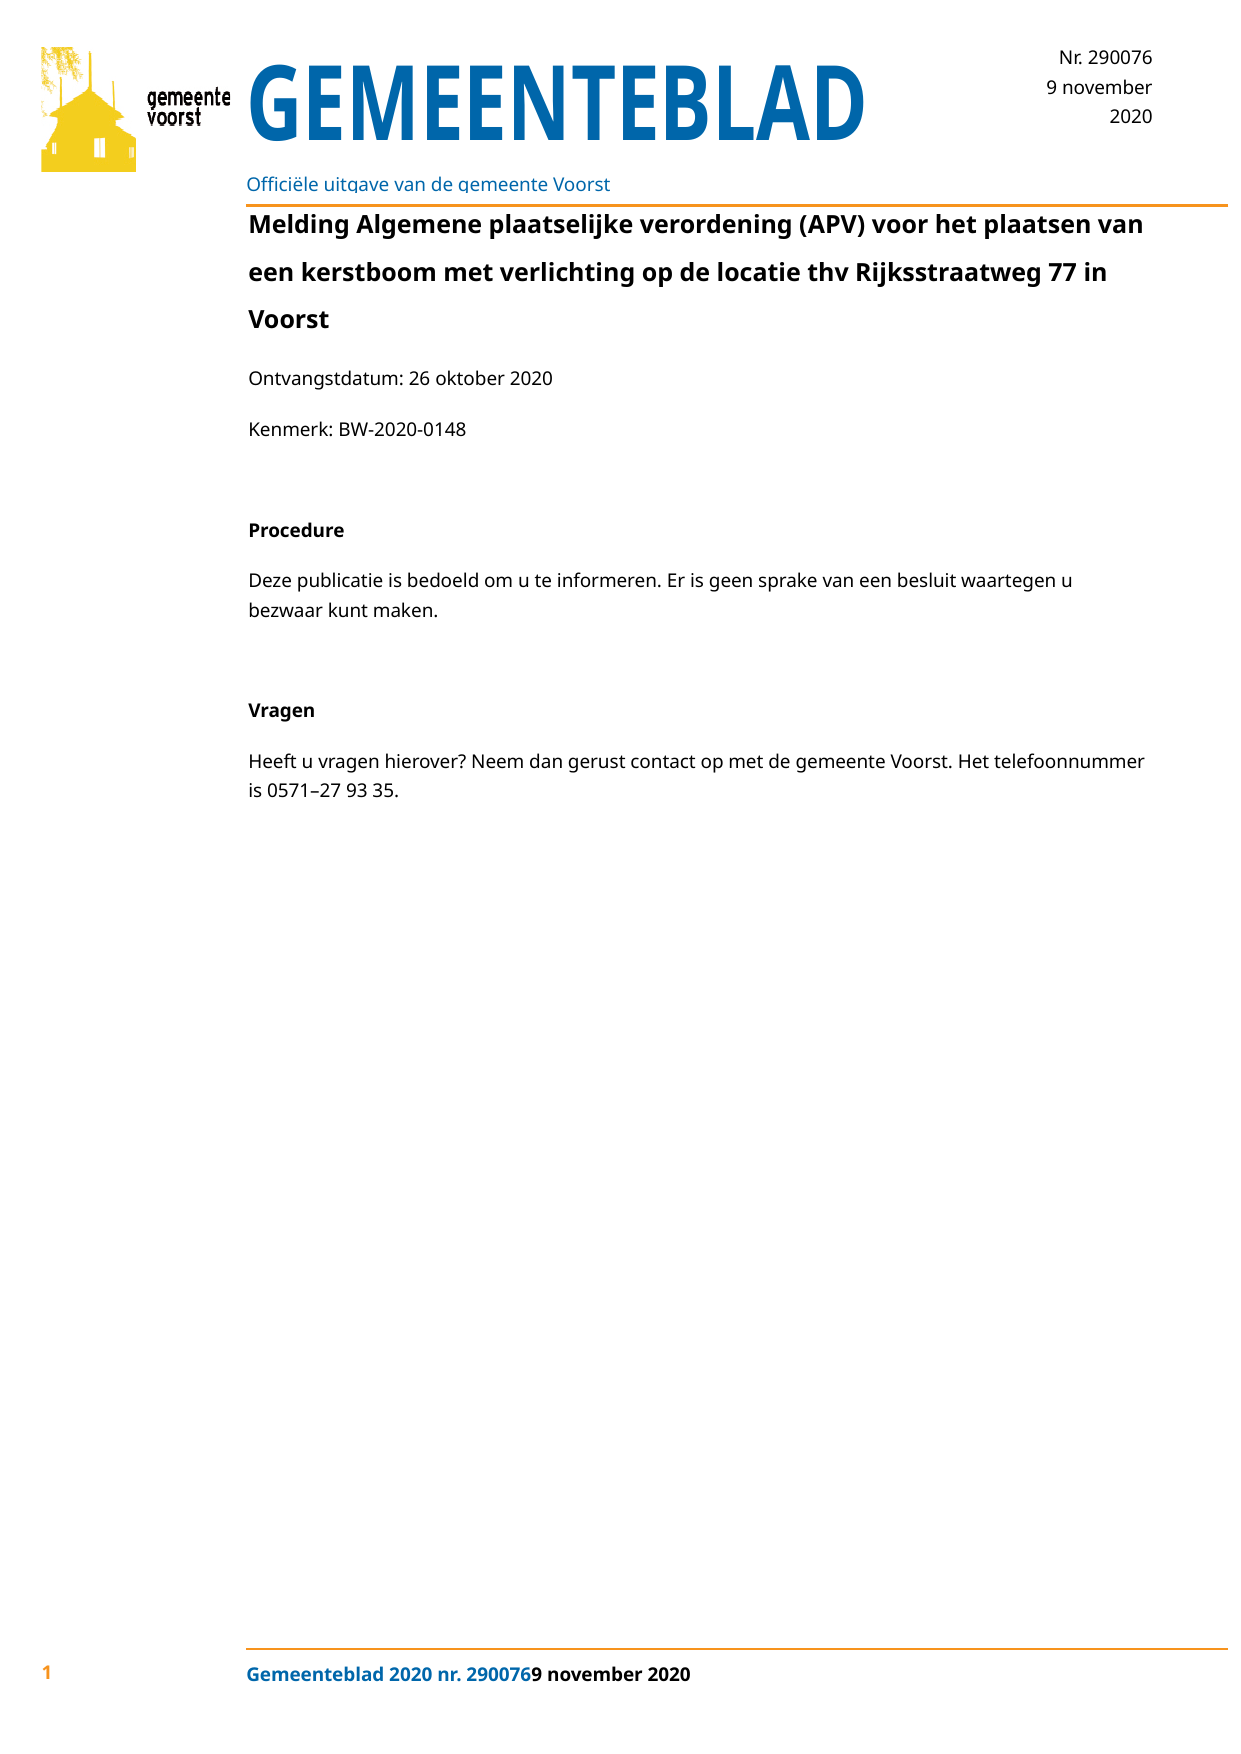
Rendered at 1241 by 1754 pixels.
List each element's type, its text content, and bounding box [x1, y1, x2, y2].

text Procedure [248, 517, 1152, 542]
text Ontvangstdatum: 26 oktober 2020 [248, 366, 1152, 391]
picture [41, 47, 231, 172]
text Vragen [248, 698, 1152, 723]
text Kenmerk: BW-2020-0148 [248, 416, 1152, 442]
text Deze publicatie is bedoeld om u te informeren. Er is geen sprake van een besluit waartegen u bezwaar kunt maken. [248, 567, 1152, 622]
text Melding Algemene plaatselijke verordening (APV) voor het plaatsen van een kerstboom met verlichting op de locatie thv Rijksstraatweg 77 in Voorst [248, 207, 1152, 336]
text Heeft u vragen hierover? Neem dan gerust contact op met de gemeente Voorst. Het telefoonnummer is 0571–27 93 35. [248, 748, 1152, 803]
